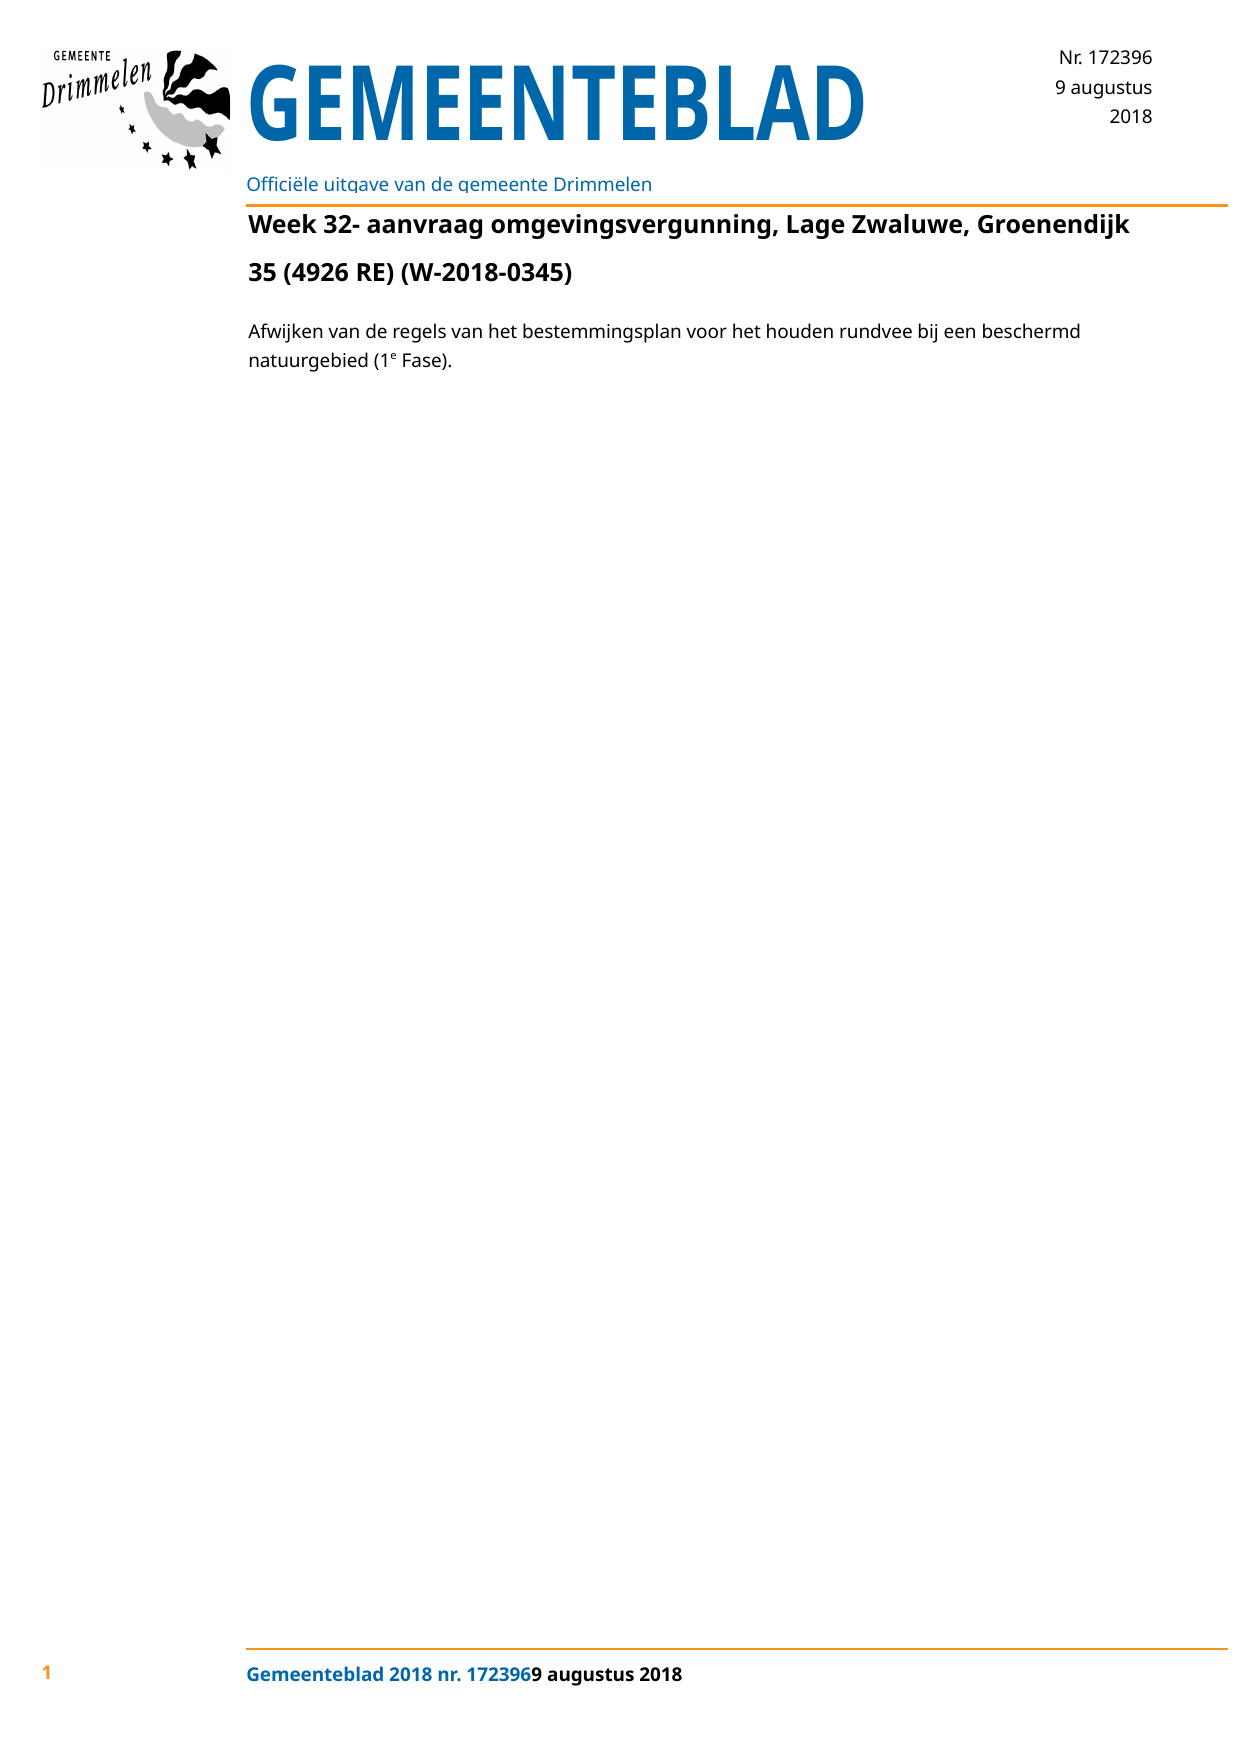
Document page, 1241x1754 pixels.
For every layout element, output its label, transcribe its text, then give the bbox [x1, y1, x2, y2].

picture [41, 47, 231, 172]
text Week 32- aanvraag omgevingsvergunning, Lage Zwaluwe, Groenendijk 35 (4926 RE) (W-2018-0345) [248, 207, 1152, 288]
text Afwijken van de regels van het bestemmingsplan voor het houden rundvee bij een beschermd natuurgebied (1e Fase). [248, 318, 1152, 373]
